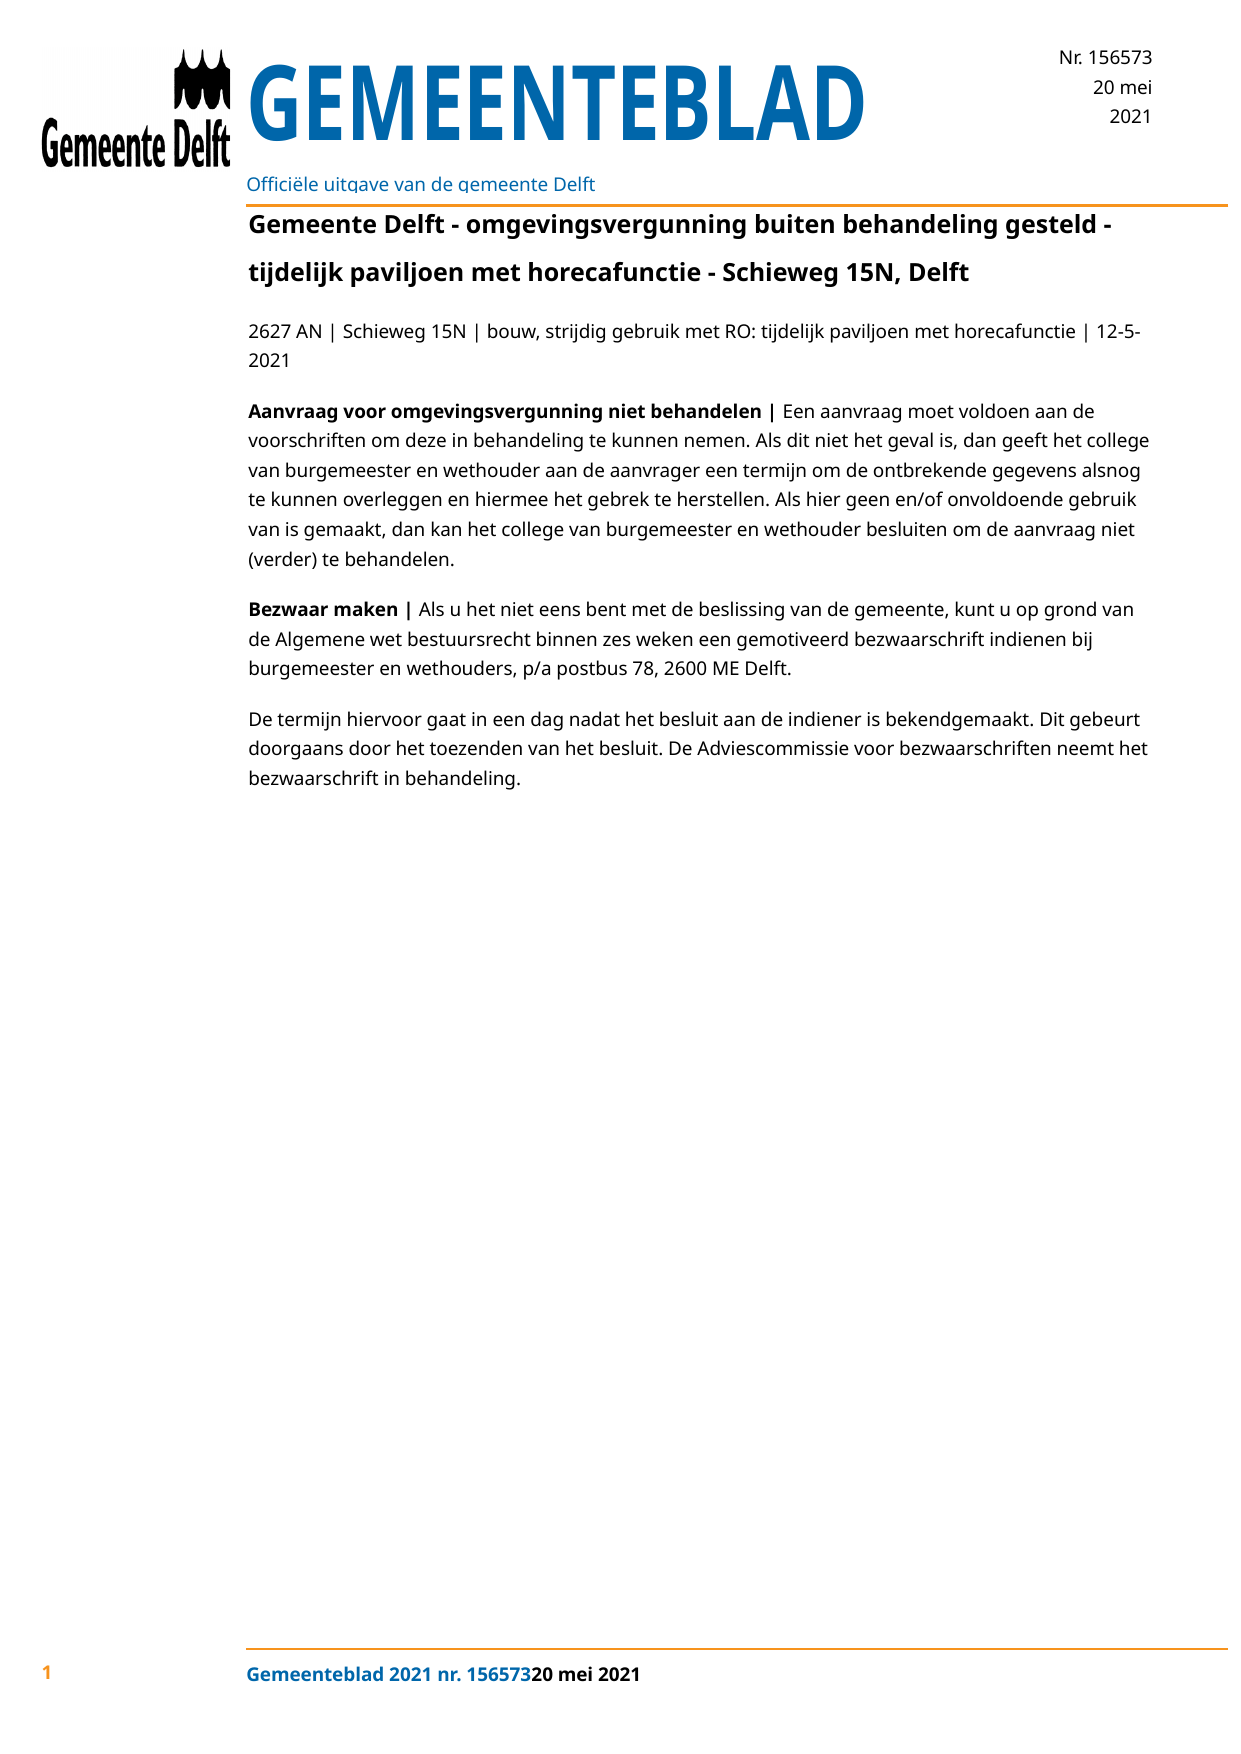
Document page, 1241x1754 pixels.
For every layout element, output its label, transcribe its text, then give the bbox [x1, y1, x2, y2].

text Aanvraag voor omgevingsvergunning niet behandelen | Een aanvraag moet voldoen aan de voorschriften om deze in behandeling te kunnen nemen. Als dit niet het geval is, dan geeft het college van burgemeester en wethouder aan de aanvrager een termijn om de ontbrekende gegevens alsnog te kunnen overleggen en hiermee het gebrek te herstellen. Als hier geen en/of onvoldoende gebruik van is gemaakt, dan kan het college van burgemeester en wethouder besluiten om de aanvraag niet (verder) te behandelen. [248, 398, 1152, 572]
picture [41, 47, 231, 172]
text 2627 AN | Schieweg 15N | bouw, strijdig gebruik met RO: tijdelijk paviljoen met horecafunctie | 12-5-2021 [248, 318, 1152, 373]
text Bezwaar maken | Als u het niet eens bent met de beslissing van de gemeente, kunt u op grond van de Algemene wet bestuursrecht binnen zes weken een gemotiveerd bezwaarschrift indienen bij burgemeester en wethouders, p/a postbus 78, 2600 ME Delft. [248, 596, 1152, 681]
text De termijn hiervoor gaat in een dag nadat het besluit aan de indiener is bekendgemaakt. Dit gebeurt doorgaans door het toezenden van het besluit. De Adviescommissie voor bezwaarschriften neemt het bezwaarschrift in behandeling. [248, 706, 1152, 791]
text Gemeente Delft - omgevingsvergunning buiten behandeling gesteld - tijdelijk paviljoen met horecafunctie - Schieweg 15N, Delft [248, 207, 1152, 288]
